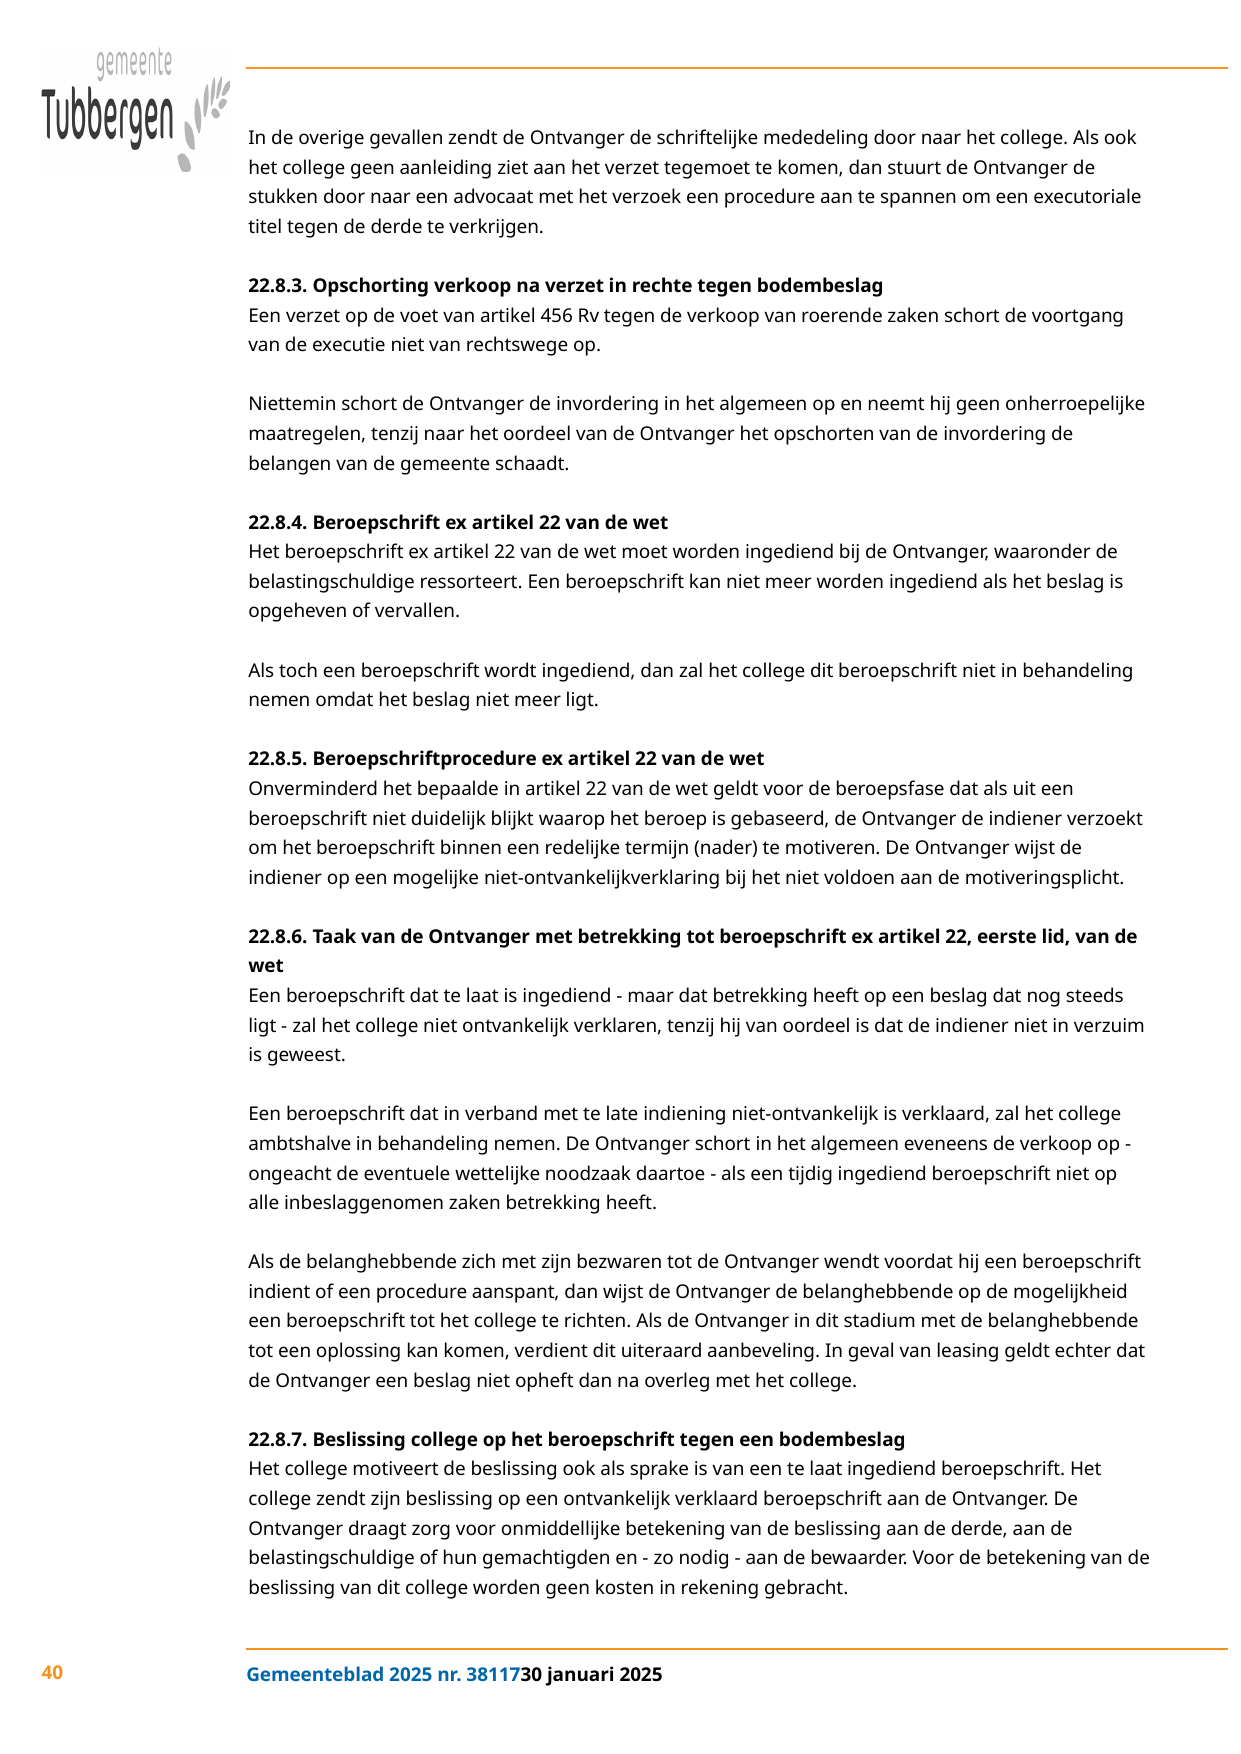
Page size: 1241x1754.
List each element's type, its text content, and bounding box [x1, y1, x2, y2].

text Een beroepschrift dat te laat is ingediend - maar dat betrekking heeft op een beslag dat nog steeds ligt - zal het college niet ontvankelijk verklaren, tenzij hij van oordeel is dat de indiener niet in verzuim is geweest. [248, 982, 1152, 1067]
text Onverminderd het bepaalde in artikel 22 van de wet geldt voor de beroepsfase dat als uit een beroepschrift niet duidelijk blijkt waarop het beroep is gebaseerd, de Ontvanger de indiener verzoekt om het beroepschrift binnen een redelijke termijn (nader) te motiveren. De Ontvanger wijst de indiener op een mogelijke niet-ontvankelijkverklaring bij het niet voldoen aan de motiveringsplicht. [248, 775, 1152, 890]
text 22.8.6. Taak van de Ontvanger met betrekking tot beroepschrift ex artikel 22, eerste lid, van de wet [248, 923, 1152, 978]
text 22.8.7. Beslissing college op het beroepschrift tegen een bodembeslag [248, 1426, 1152, 1452]
text Als toch een beroepschrift wordt ingediend, dan zal het college dit beroepschrift niet in behandeling nemen omdat het beslag niet meer ligt. [248, 657, 1152, 712]
text 22.8.4. Beroepschrift ex artikel 22 van de wet [248, 509, 1152, 535]
picture [41, 47, 231, 172]
text 22.8.5. Beroepschriftprocedure ex artikel 22 van de wet [248, 746, 1152, 771]
text 22.8.3. Opschorting verkoop na verzet in rechte tegen bodembeslag [248, 272, 1152, 298]
text In de overige gevallen zendt de Ontvanger de schriftelijke mededeling door naar het college. Als ook het college geen aanleiding ziet aan het verzet tegemoet te komen, dan stuurt de Ontvanger de stukken door naar een advocaat met het verzoek een procedure aan te spannen om een executoriale titel tegen de derde te verkrijgen. [248, 124, 1152, 239]
text Het college motiveert de beslissing ook als sprake is van een te laat ingediend beroepschrift. Het college zendt zijn beslissing op een ontvankelijk verklaard beroepschrift aan de Ontvanger. De Ontvanger draagt zorg voor onmiddellijke betekening van de beslissing aan de derde, aan de belastingschuldige of hun gemachtigden en - zo nodig - aan de bewaarder. Voor de betekening van de beslissing van dit college worden geen kosten in rekening gebracht. [248, 1456, 1152, 1600]
text Een beroepschrift dat in verband met te late indiening niet-ontvankelijk is verklaard, zal het college ambtshalve in behandeling nemen. De Ontvanger schort in het algemeen eveneens de verkoop op - ongeacht de eventuele wettelijke noodzaak daartoe - als een tijdig ingediend beroepschrift niet op alle inbeslaggenomen zaken betrekking heeft. [248, 1101, 1152, 1215]
text Als de belanghebbende zich met zijn bezwaren tot de Ontvanger wendt voordat hij een beroepschrift indient of een procedure aanspant, dan wijst de Ontvanger de belanghebbende op de mogelijkheid een beroepschrift tot het college te richten. Als de Ontvanger in dit stadium met de belanghebbende tot een oplossing kan komen, verdient dit uiteraard aanbeveling. In geval van leasing geldt echter dat de Ontvanger een beslag niet opheft dan na overleg met het college. [248, 1248, 1152, 1393]
text Het beroepschrift ex artikel 22 van de wet moet worden ingediend bij de Ontvanger, waaronder de belastingschuldige ressorteert. Een beroepschrift kan niet meer worden ingediend als het beslag is opgeheven of vervallen. [248, 538, 1152, 623]
text Niettemin schort de Ontvanger de invordering in het algemeen op en neemt hij geen onherroepelijke maatregelen, tenzij naar het oordeel van de Ontvanger het opschorten van de invordering de belangen van de gemeente schaadt. [248, 391, 1152, 476]
text Een verzet op de voet van artikel 456 Rv tegen de verkoop van roerende zaken schort de voortgang van de executie niet van rechtswege op. [248, 302, 1152, 357]
